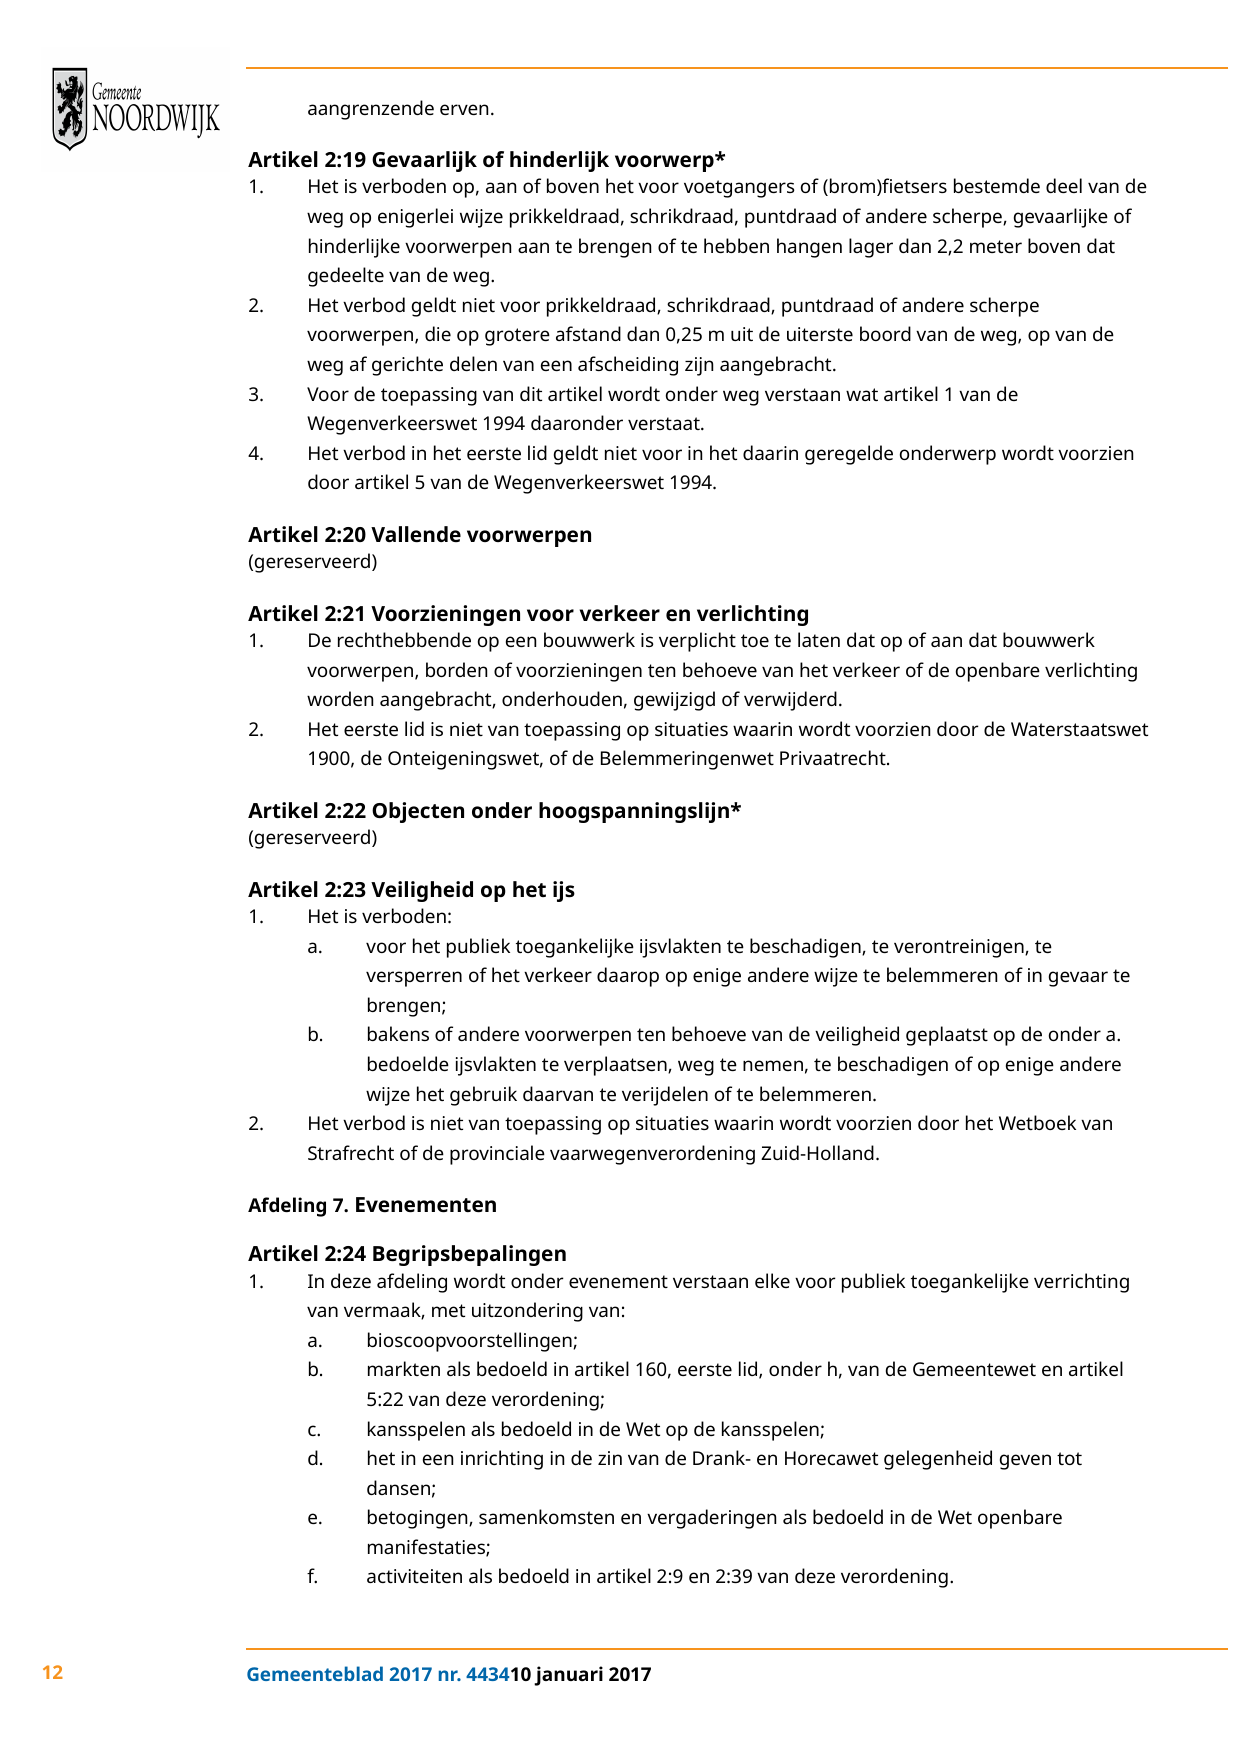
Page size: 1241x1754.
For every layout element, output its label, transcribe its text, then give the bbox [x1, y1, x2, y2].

text Afdeling 7. Evenementen [248, 1190, 1152, 1219]
text Artikel 2:23 Veiligheid op het ijs [248, 875, 1152, 903]
text (gereserveerd) [248, 548, 1152, 574]
list De rechthebbende op een bouwwerk is verplicht toe te laten dat op of aan dat bouwwerk voorwerpen, borden of voorzieningen ten behoeve van het verkeer of de openbare verlichting worden aangebracht, onderhouden, gewijzigd of verwijderd. [248, 627, 1152, 712]
list kansspelen als bedoeld in de Wet op de kansspelen; [307, 1416, 1152, 1442]
text Artikel 2:24 Begripsbepalingen [248, 1239, 1152, 1268]
list Het is verboden: [248, 903, 1152, 929]
list aangrenzende erven. [248, 95, 1152, 121]
picture [41, 47, 231, 172]
list markten als bedoeld in artikel 160, eerste lid, onder h, van de Gemeentewet en artikel 5:22 van deze verordening; [307, 1357, 1152, 1412]
list betogingen, samenkomsten en vergaderingen als bedoeld in de Wet openbare manifestaties; [307, 1504, 1152, 1560]
list het in een inrichting in de zin van de Drank- en Horecawet gelegenheid geven tot dansen; [307, 1445, 1152, 1501]
list bioscoopvoorstellingen; [307, 1327, 1152, 1353]
text Artikel 2:19 Gevaarlijk of hinderlijk voorwerp* [248, 145, 1152, 174]
text Artikel 2:22 Objecten onder hoogspanningslijn* [248, 796, 1152, 824]
list In deze afdeling wordt onder evenement verstaan elke voor publiek toegankelijke verrichting van vermaak, met uitzondering van: [248, 1268, 1152, 1323]
list bakens of andere voorwerpen ten behoeve van de veiligheid geplaatst op de onder a. bedoelde ijsvlakten te verplaatsen, weg te nemen, te beschadigen of op enige andere wijze het gebruik daarvan te verijdelen of te belemmeren. [307, 1022, 1152, 1106]
text Artikel 2:21 Voorzieningen voor verkeer en verlichting [248, 599, 1152, 627]
list Het verbod in het eerste lid geldt niet voor in het daarin geregelde onderwerp wordt voorzien door artikel 5 van de Wegenverkeerswet 1994. [248, 440, 1152, 495]
list Het verbod geldt niet voor prikkeldraad, schrikdraad, puntdraad of andere scherpe voorwerpen, die op grotere afstand dan 0,25 m uit de uiterste boord van de weg, op van de weg af gerichte delen van een afscheiding zijn aangebracht. [248, 292, 1152, 377]
list Het eerste lid is niet van toepassing op situaties waarin wordt voorzien door de Waterstaatswet 1900, de Onteigeningswet, of de Belemmeringenwet Privaatrecht. [248, 716, 1152, 771]
list voor het publiek toegankelijke ijsvlakten te beschadigen, te verontreinigen, te versperren of het verkeer daarop op enige andere wijze te belemmeren of in gevaar te brengen; [307, 933, 1152, 1018]
text Artikel 2:20 Vallende voorwerpen [248, 520, 1152, 548]
list Voor de toepassing van dit artikel wordt onder weg verstaan wat artikel 1 van de Wegenverkeerswet 1994 daaronder verstaat. [248, 381, 1152, 436]
list Het verbod is niet van toepassing op situaties waarin wordt voorzien door het Wetboek van Strafrecht of de provinciale vaarwegenverordening Zuid-Holland. [248, 1110, 1152, 1166]
text (gereserveerd) [248, 824, 1152, 850]
list activiteiten als bedoeld in artikel 2:9 en 2:39 van deze verordening. [307, 1564, 1152, 1589]
list Het is verboden op, aan of boven het voor voetgangers of (brom)fietsers bestemde deel van de weg op enigerlei wijze prikkeldraad, schrikdraad, puntdraad of andere scherpe, gevaarlijke of hinderlijke voorwerpen aan te brengen of te hebben hangen lager dan 2,2 meter boven dat gedeelte van de weg. [248, 174, 1152, 288]
